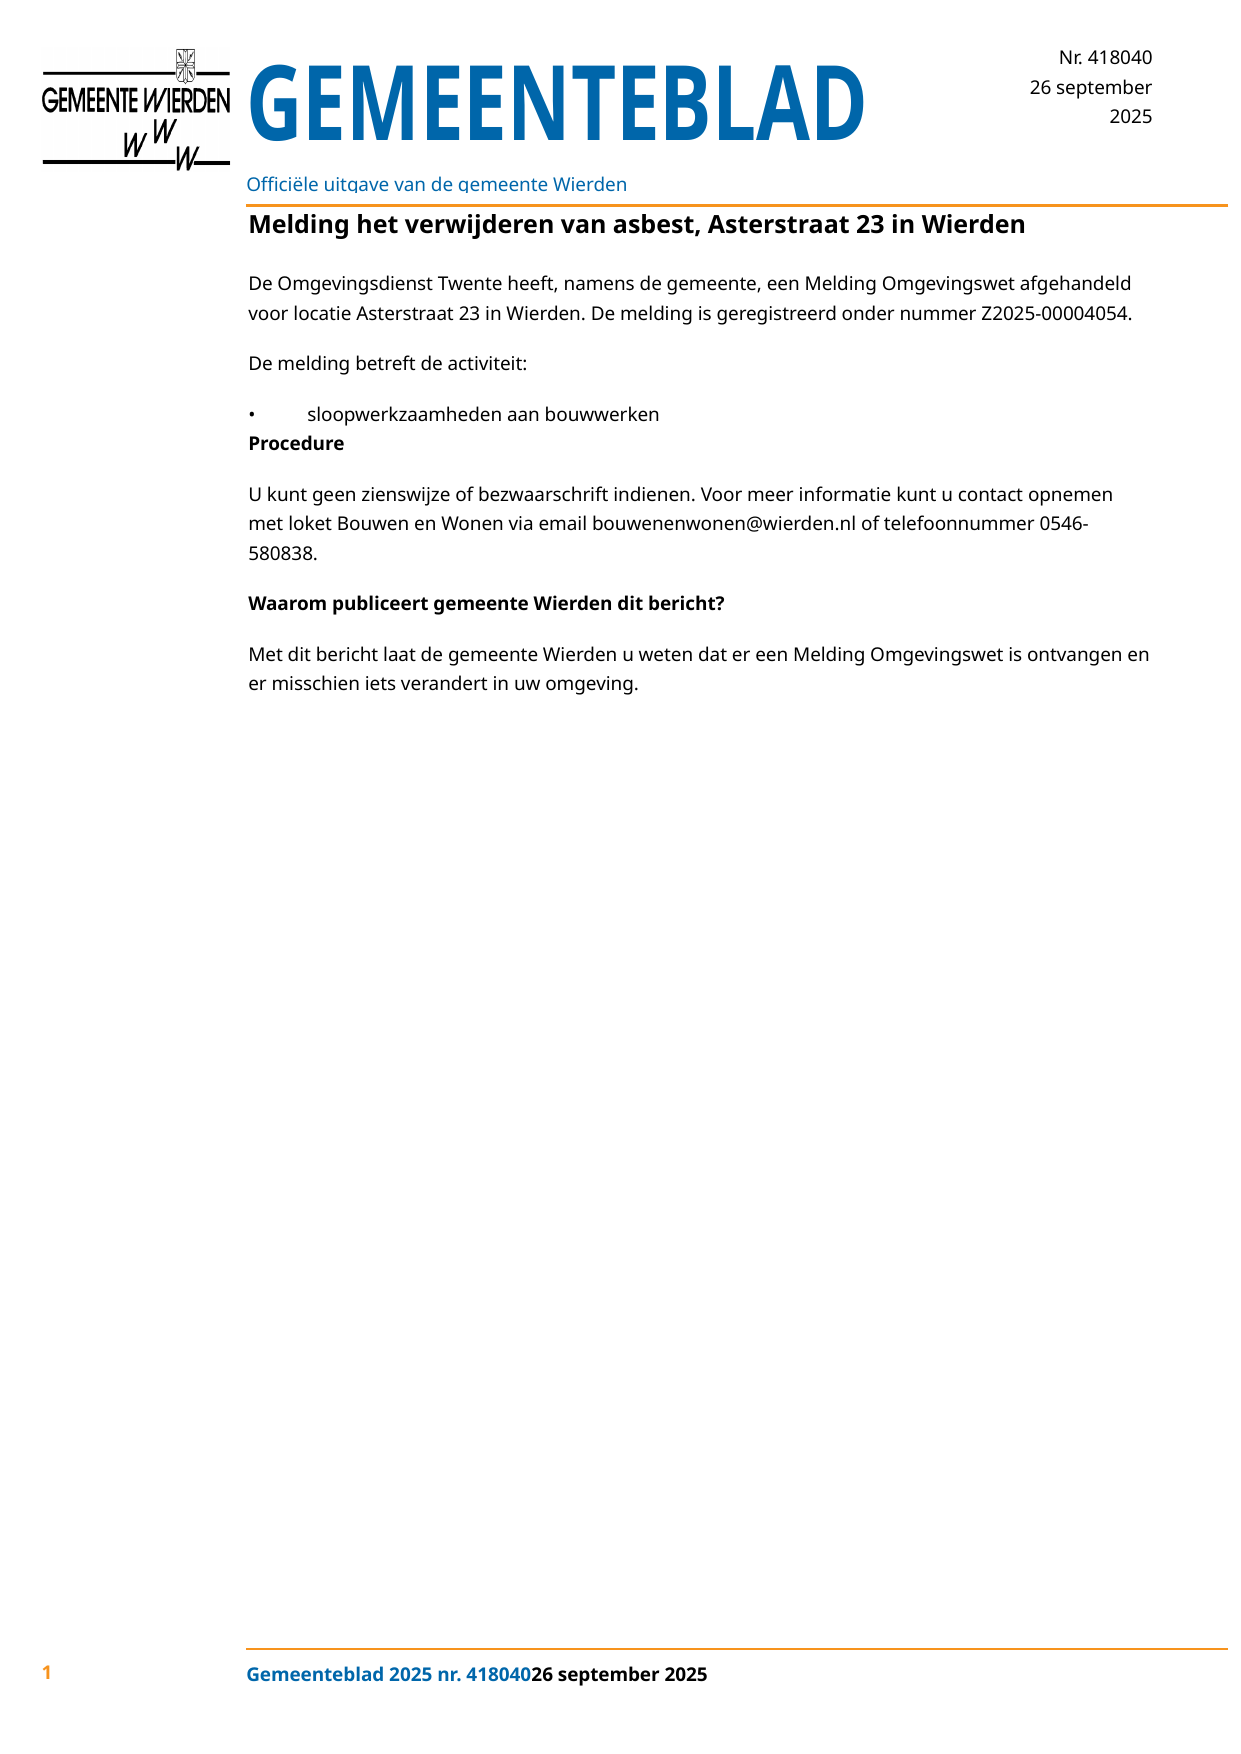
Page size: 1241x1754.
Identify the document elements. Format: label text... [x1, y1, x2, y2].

text Melding het verwijderen van asbest, Asterstraat 23 in Wierden [248, 207, 1152, 241]
text De Omgevingsdienst Twente heeft, namens de gemeente, een Melding Omgevingswet afgehandeld voor locatie Asterstraat 23 in Wierden. De melding is geregistreerd onder nummer Z2025-00004054. [248, 270, 1152, 326]
text U kunt geen zienswijze of bezwaarschrift indienen. Voor meer informatie kunt u contact opnemen met loket Bouwen en Wonen via email bouwenenwonen@wierden.nl of telefoonnummer 0546-580838. [248, 481, 1152, 566]
text Procedure [248, 430, 1152, 456]
text Waarom publiceert gemeente Wierden dit bericht? [248, 590, 1152, 616]
list sloopwerkzaamheden aan bouwwerken [248, 401, 1152, 426]
picture [41, 47, 231, 172]
text De melding betreft de activiteit: [248, 350, 1152, 376]
text Met dit bericht laat de gemeente Wierden u weten dat er een Melding Omgevingswet is ontvangen en er misschien iets verandert in uw omgeving. [248, 641, 1152, 696]
